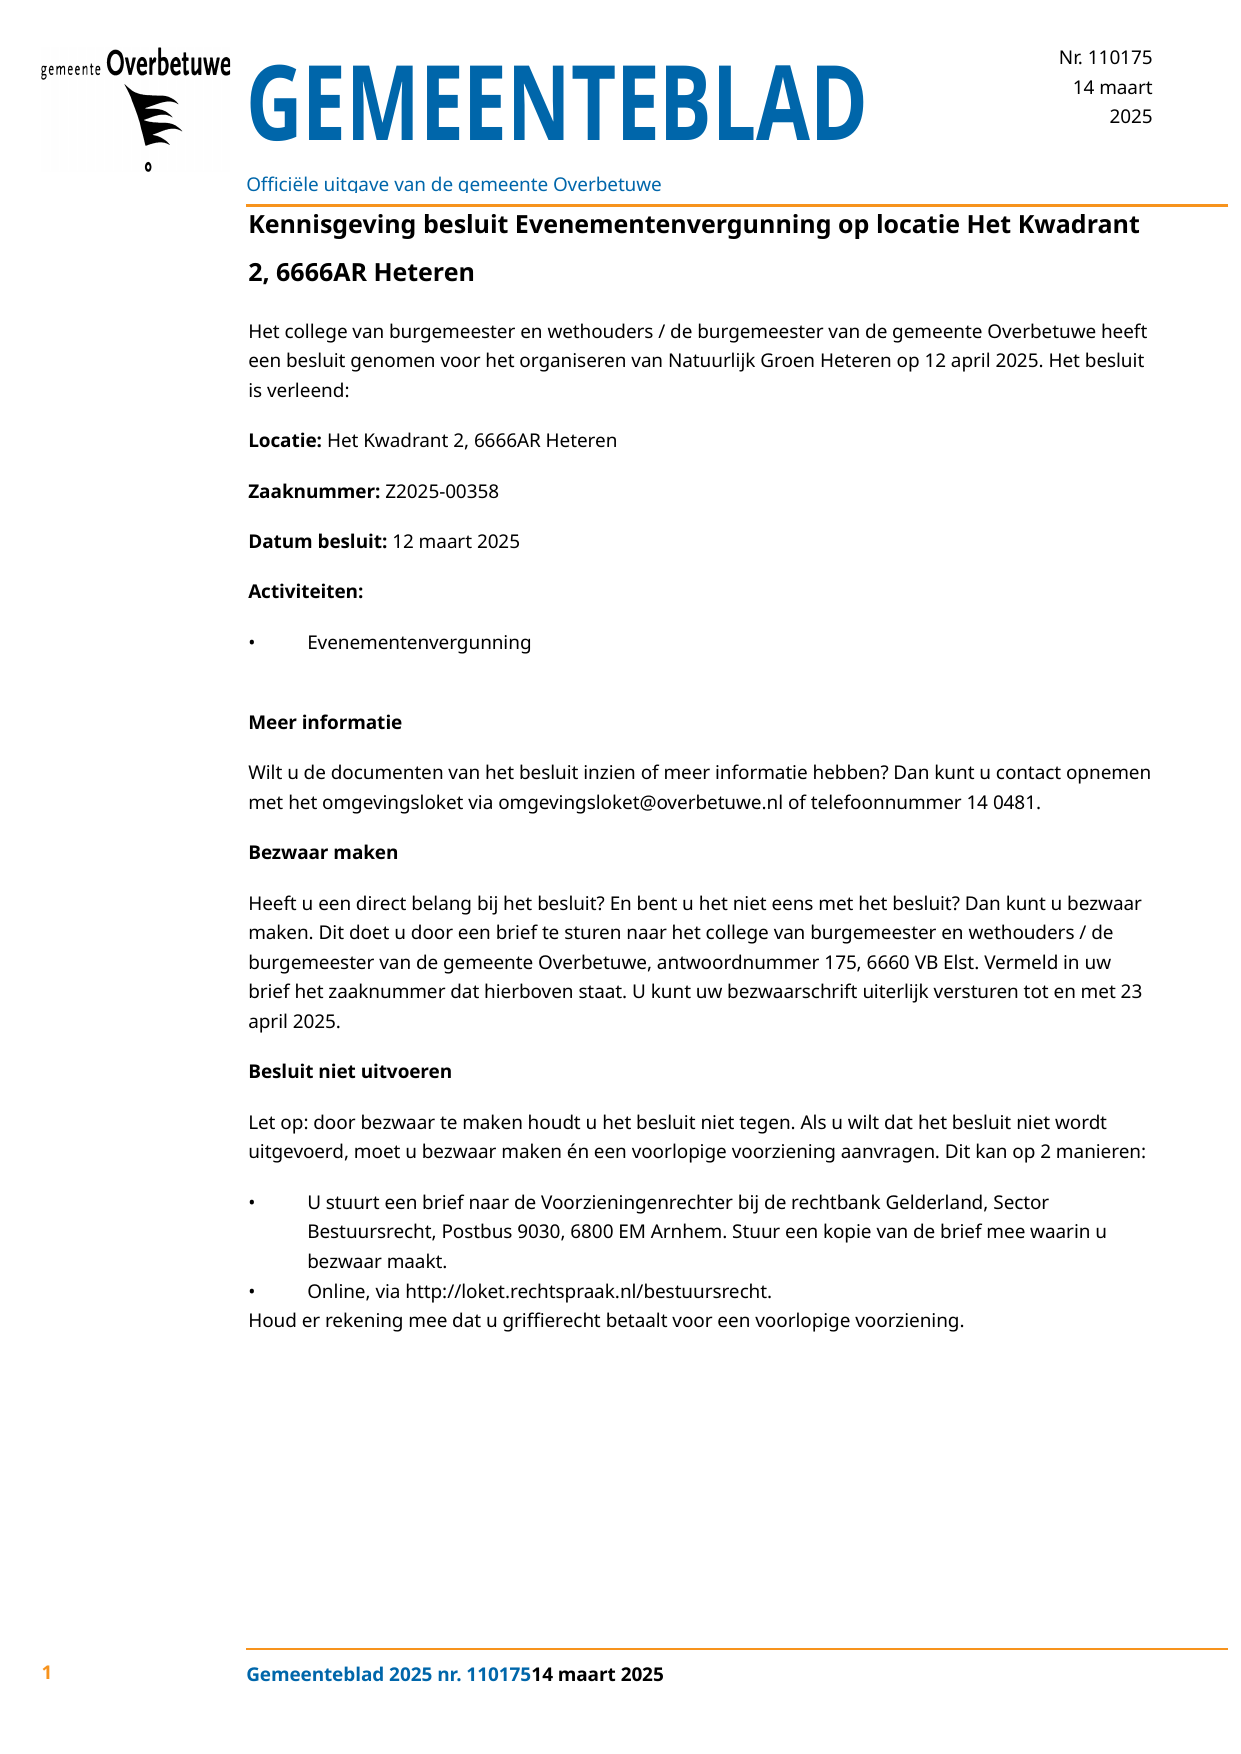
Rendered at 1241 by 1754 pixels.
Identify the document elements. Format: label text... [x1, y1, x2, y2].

text Besluit niet uitvoeren [248, 1059, 1152, 1084]
list Evenementenvergunning [248, 629, 1152, 655]
text Meer informatie [248, 709, 1152, 735]
picture [41, 47, 231, 172]
text Let op: door bezwaar te maken houdt u het besluit niet tegen. Als u wilt dat het besluit niet wordt uitgevoerd, moet u bezwaar maken én een voorlopige voorziening aanvragen. Dit kan op 2 manieren: [248, 1109, 1152, 1164]
text Kennisgeving besluit Evenementenvergunning op locatie Het Kwadrant 2, 6666AR Heteren [248, 207, 1152, 288]
text Wilt u de documenten van het besluit inzien of meer informatie hebben? Dan kunt u contact opnemen met het omgevingsloket via omgevingsloket@overbetuwe.nl of telefoonnummer 14 0481. [248, 759, 1152, 815]
text Zaaknummer: Z2025-00358 [248, 478, 1152, 504]
text Houd er rekening mee dat u griffierecht betaalt voor een voorlopige voorziening. [248, 1307, 1152, 1333]
text Locatie: Het Kwadrant 2, 6666AR Heteren [248, 427, 1152, 453]
text Heeft u een direct belang bij het besluit? En bent u het niet eens met het besluit? Dan kunt u bezwaar maken. Dit doet u door een brief te sturen naar het college van burgemeester en wethouders / de burgemeester van de gemeente Overbetuwe, antwoordnummer 175, 6660 VB Elst. Vermeld in uw brief het zaaknummer dat hierboven staat. U kunt uw bezwaarschrift uiterlijk versturen tot en met 23 april 2025. [248, 890, 1152, 1034]
text Bezwaar maken [248, 839, 1152, 865]
list Online, via http://loket.rechtspraak.nl/bestuursrecht. [248, 1278, 1152, 1304]
text Activiteiten: [248, 579, 1152, 604]
text Datum besluit: 12 maart 2025 [248, 528, 1152, 554]
list U stuurt een brief naar de Voorzieningenrechter bij de rechtbank Gelderland, Sector Bestuursrecht, Postbus 9030, 6800 EM Arnhem. Stuur een kopie van de brief mee waarin u bezwaar maakt. [248, 1189, 1152, 1274]
text Het college van burgemeester en wethouders / de burgemeester van de gemeente Overbetuwe heeft een besluit genomen voor het organiseren van Natuurlijk Groen Heteren op 12 april 2025. Het besluit is verleend: [248, 318, 1152, 403]
